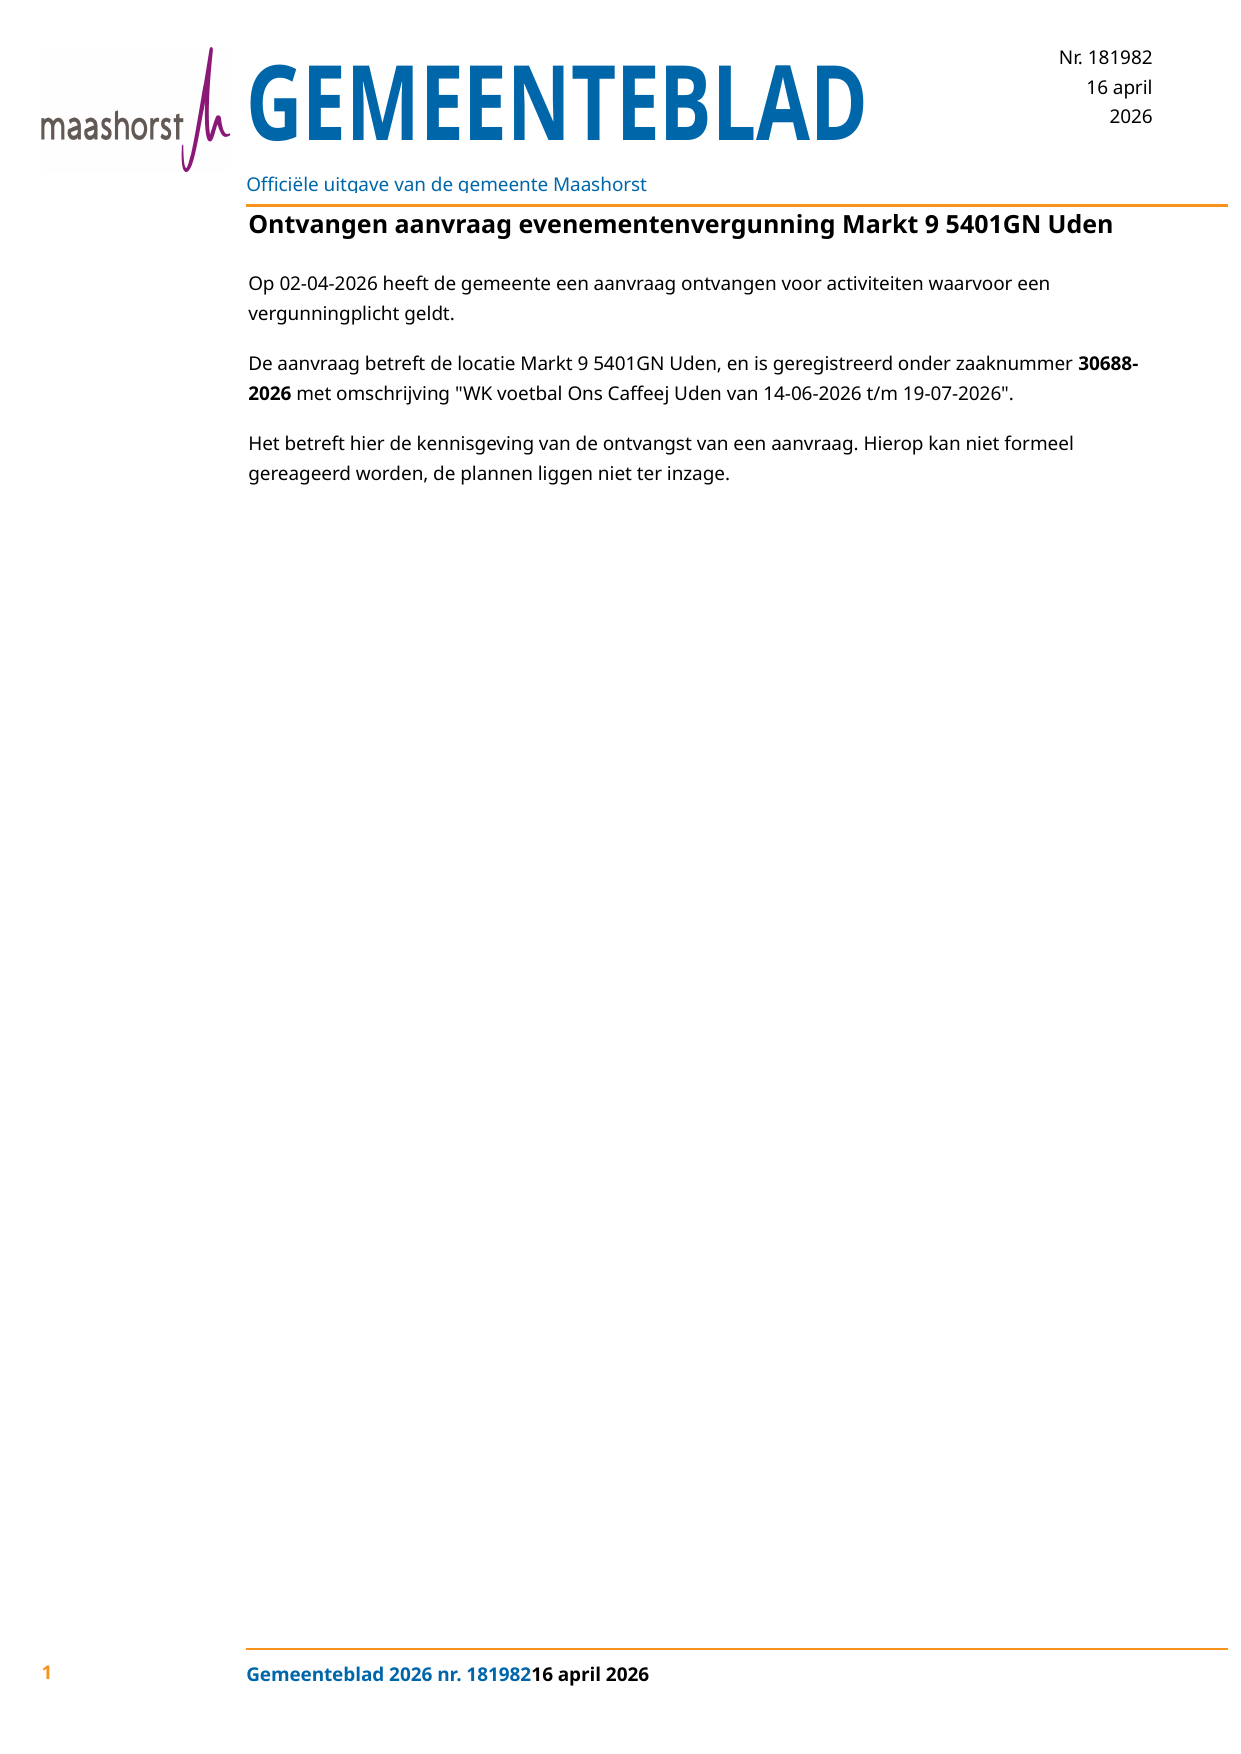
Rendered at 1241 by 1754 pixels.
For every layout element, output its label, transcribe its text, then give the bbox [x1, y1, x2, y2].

text Op 02-04-2026 heeft de gemeente een aanvraag ontvangen voor activiteiten waarvoor een vergunningplicht geldt. [248, 270, 1152, 326]
text Het betreft hier de kennisgeving van de ontvangst van een aanvraag. Hierop kan niet formeel gereageerd worden, de plannen liggen niet ter inzage. [248, 430, 1152, 486]
text De aanvraag betreft de locatie Markt 9 5401GN Uden, en is geregistreerd onder zaaknummer 30688-2026 met omschrijving "WK voetbal Ons Caffeej Uden van 14-06-2026 t/m 19-07-2026". [248, 350, 1152, 406]
picture [41, 47, 231, 172]
text Ontvangen aanvraag evenementenvergunning Markt 9 5401GN Uden [248, 207, 1152, 241]
